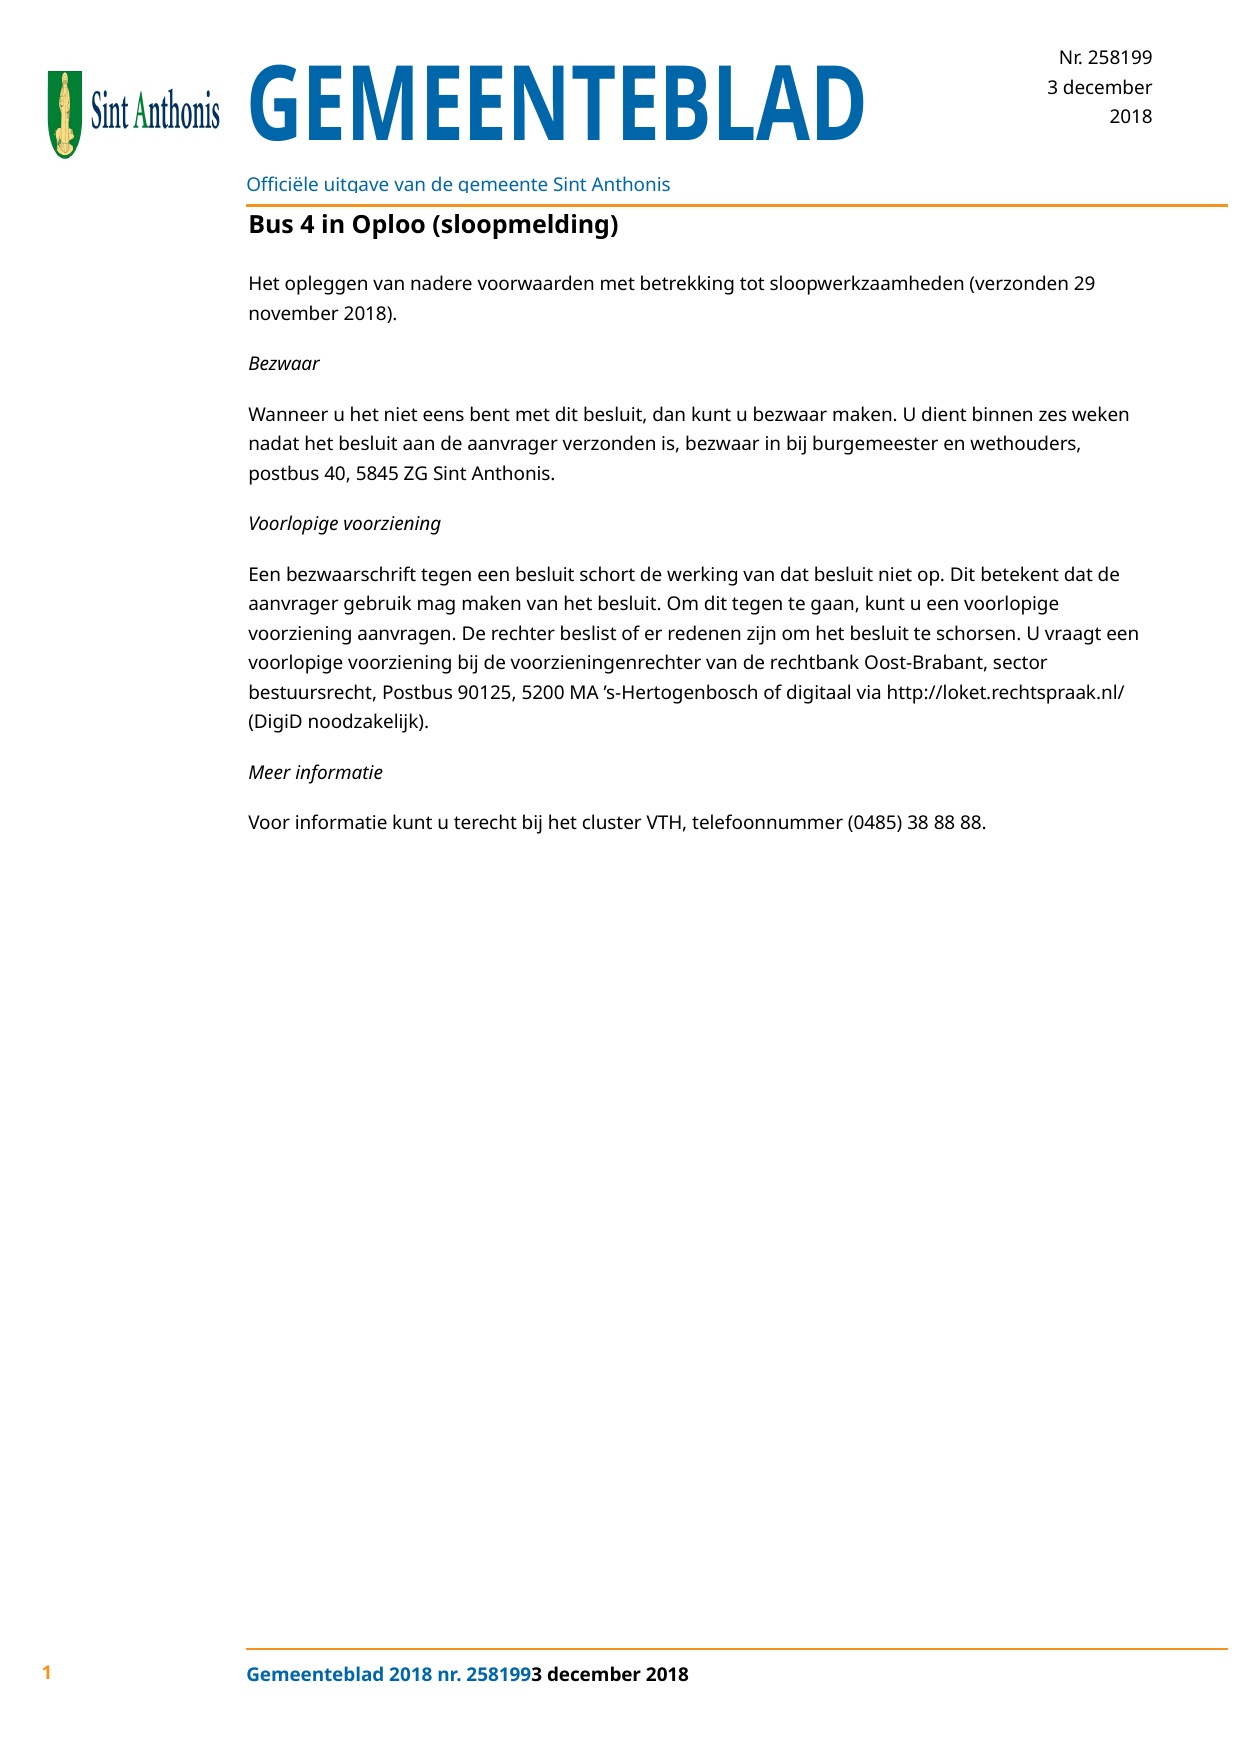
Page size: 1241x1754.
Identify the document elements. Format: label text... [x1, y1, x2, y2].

text Wanneer u het niet eens bent met dit besluit, dan kunt u bezwaar maken. U dient binnen zes weken nadat het besluit aan de aanvrager verzonden is, bezwaar in bij burgemeester en wethouders, postbus 40, 5845 ZG Sint Anthonis. [248, 401, 1152, 486]
text Voorlopige voorziening [248, 510, 1152, 536]
text Een bezwaarschrift tegen een besluit schort de werking van dat besluit niet op. Dit betekent dat de aanvrager gebruik mag maken van het besluit. Om dit tegen te gaan, kunt u een voorlopige voorziening aanvragen. De rechter beslist of er redenen zijn om het besluit te schorsen. U vraagt een voorlopige voorziening bij de voorzieningenrechter van de rechtbank Oost-Brabant, sector bestuursrecht, Postbus 90125, 5200 MA ’s-Hertogenbosch of digitaal via http://loket.rechtspraak.nl/ (DigiD noodzakelijk). [248, 561, 1152, 734]
text Voor informatie kunt u terecht bij het cluster VTH, telefoonnummer (0485) 38 88 88. [248, 809, 1152, 835]
text Bus 4 in Oploo (sloopmelding) [248, 207, 1152, 241]
text Meer informatie [248, 759, 1152, 785]
text Bezwaar [248, 350, 1152, 376]
text Het opleggen van nadere voorwaarden met betrekking tot sloopwerkzaamheden (verzonden 29 november 2018). [248, 270, 1152, 326]
picture [41, 47, 231, 172]
